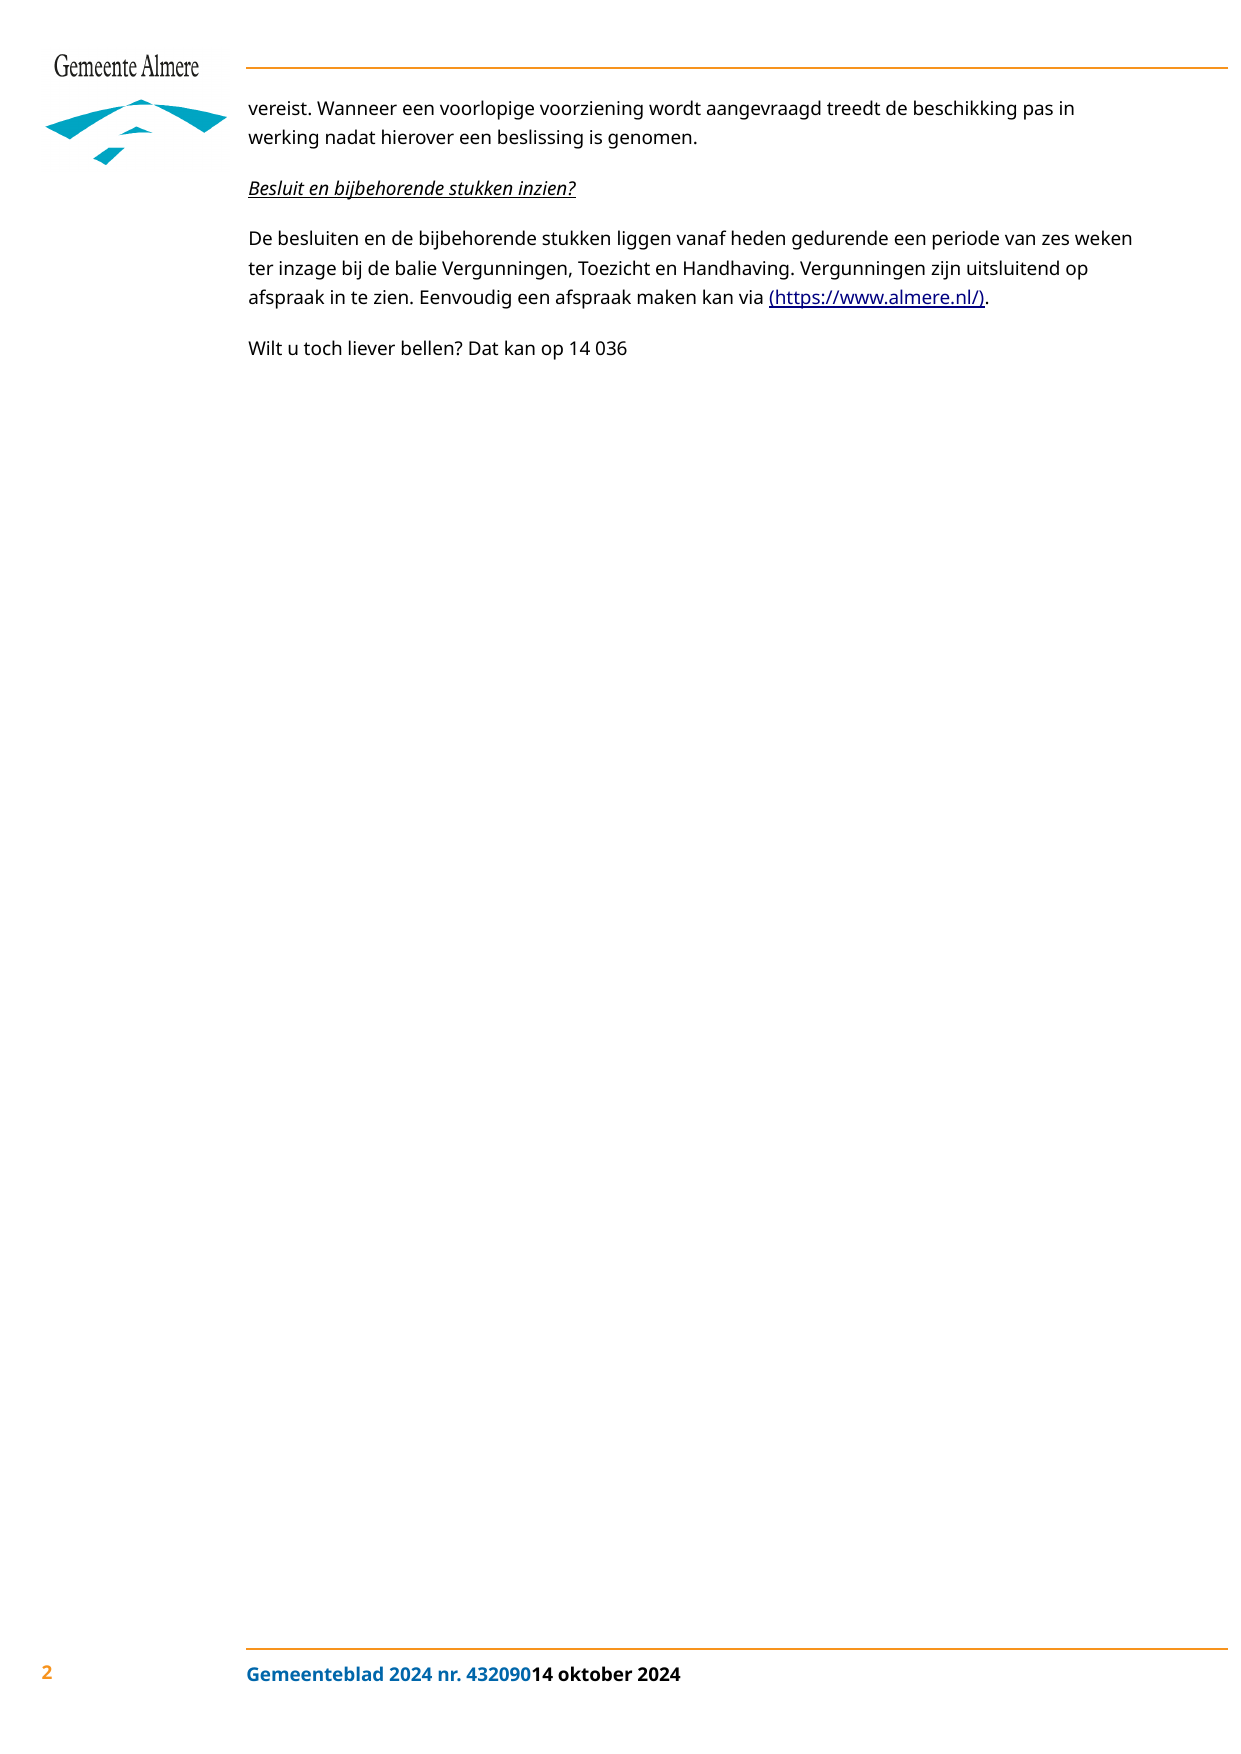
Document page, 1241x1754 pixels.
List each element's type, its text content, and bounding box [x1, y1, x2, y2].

text Wilt u toch liever bellen? Dat kan op 14 036 [248, 335, 1152, 361]
text Besluit en bijbehorende stukken inzien? [248, 175, 1152, 201]
picture [41, 47, 231, 172]
text vereist. Wanneer een voorlopige voorziening wordt aangevraagd treedt de beschikking pas in werking nadat hierover een beslissing is genomen. [248, 95, 1152, 150]
text De besluiten en de bijbehorende stukken liggen vanaf heden gedurende een periode van zes weken ter inzage bij de balie Vergunningen, Toezicht en Handhaving. Vergunningen zijn uitsluitend op afspraak in te zien. Eenvoudig een afspraak maken kan via (https://www.almere.nl/). [248, 225, 1152, 310]
